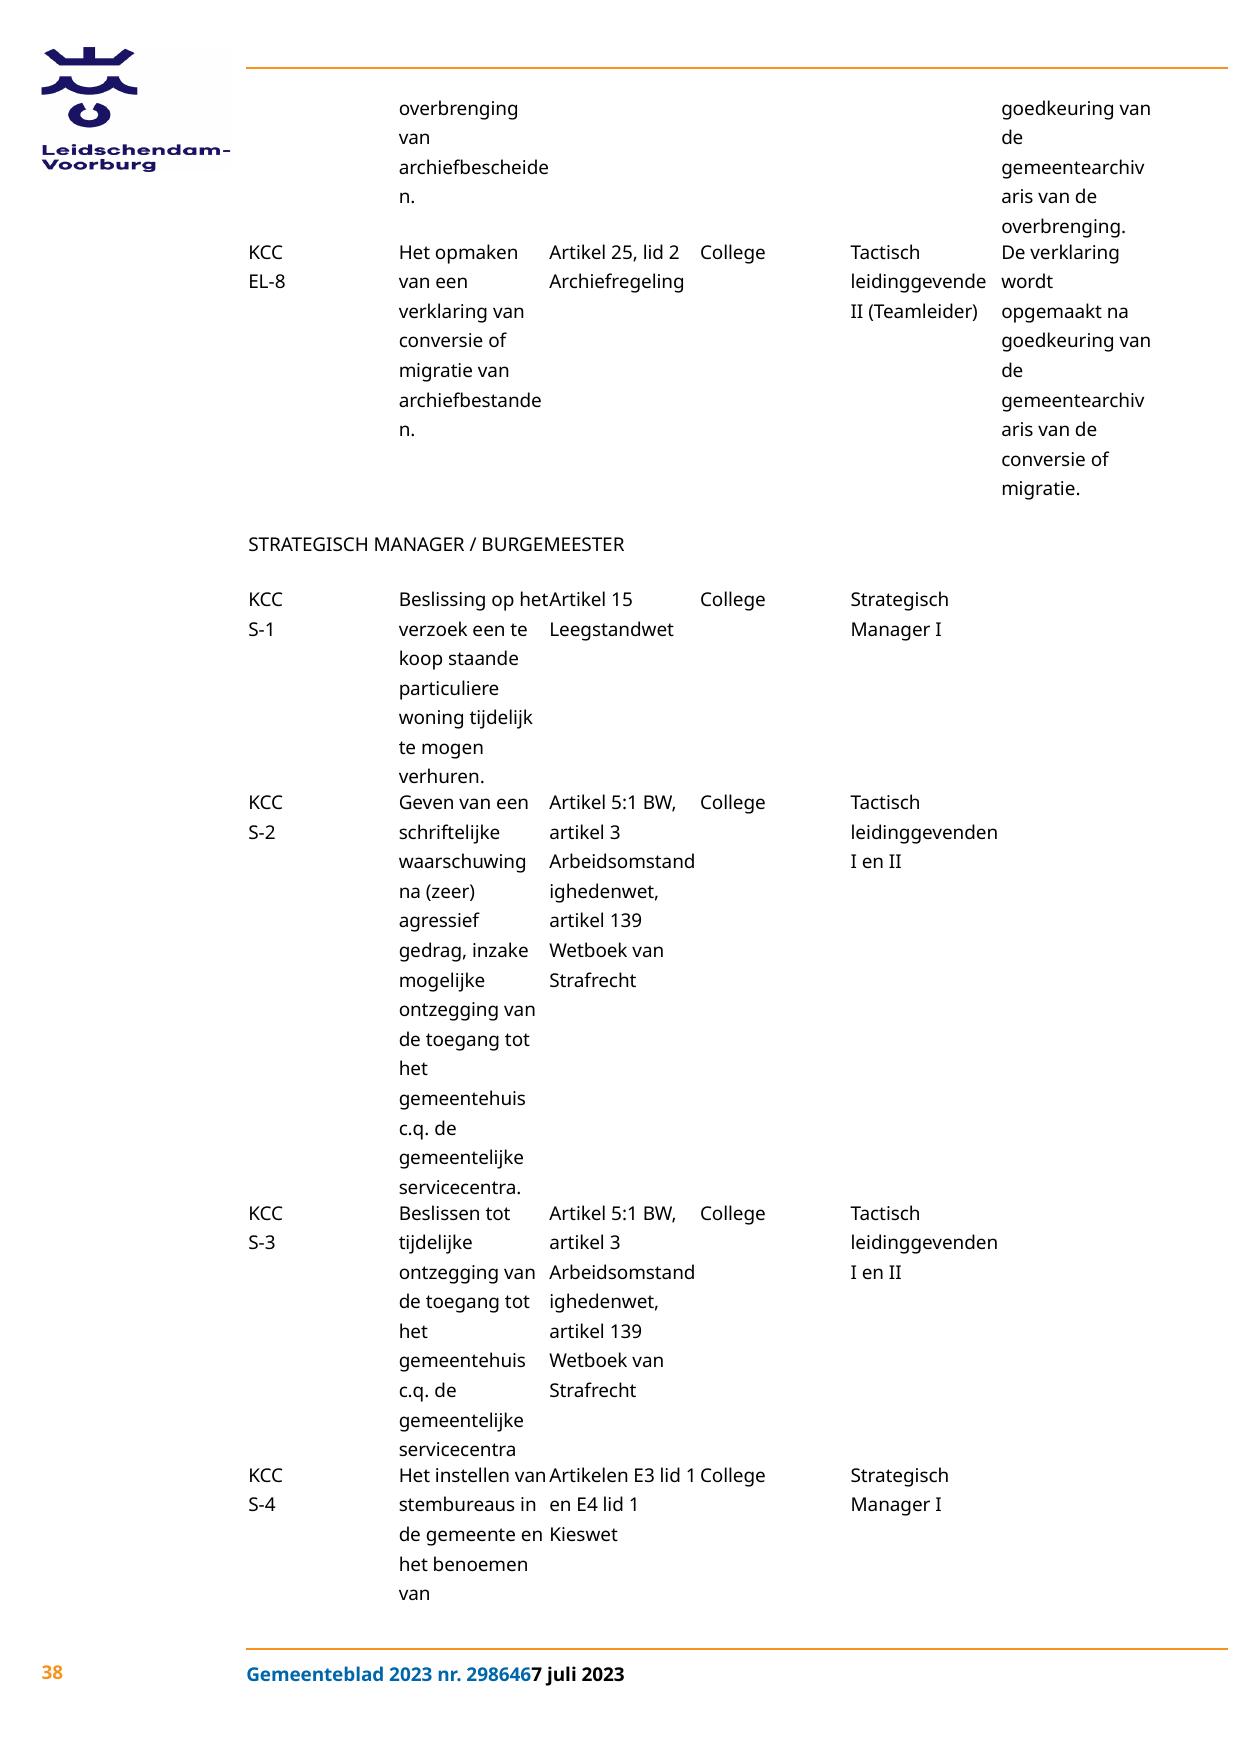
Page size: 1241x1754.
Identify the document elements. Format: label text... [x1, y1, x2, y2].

table_cell [1001, 586, 1152, 789]
table_cell [549, 95, 700, 239]
table_cell Artikel 5:1 BW, artikel 3 Arbeidsomstandighedenwet, artikel 139 Wetboek van Strafrecht [549, 1200, 700, 1462]
table_cell Tactisch leidinggevenden I en II [850, 1200, 1001, 1462]
table_cell Beslissen tot tijdelijke ontzegging van de toegang tot het gemeentehuis c.q. de gemeentelijke servicecentra [399, 1200, 549, 1462]
table_cell [1001, 1200, 1152, 1462]
table_cell Artikelen E3 lid 1 en E4 lid 1 Kieswet [549, 1462, 700, 1606]
table_cell [1001, 1462, 1152, 1606]
table_cell College [700, 586, 850, 789]
table_cell College [700, 789, 850, 1200]
table_cell [700, 95, 850, 239]
table_cell KCC S-2 [248, 789, 398, 1200]
table_cell KCC S-3 [248, 1200, 398, 1462]
table_cell Strategisch Manager I [850, 1462, 1001, 1606]
table_cell KCC EL-8 [248, 239, 398, 501]
table_cell College [700, 1462, 850, 1606]
table_cell [850, 95, 1001, 239]
table_cell [1001, 789, 1152, 1200]
table_cell Het instellen van stembureaus in de gemeente en het benoemen van [399, 1462, 549, 1606]
table_cell De verklaring wordt opgemaakt na goedkeuring van de gemeentearchivaris van de conversie of migratie. [1001, 239, 1152, 501]
table_cell Tactisch leidinggevenden I en II [850, 789, 1001, 1200]
table_cell College [700, 1200, 850, 1462]
picture [41, 47, 231, 172]
table_cell [248, 95, 398, 239]
table_cell Geven van een schriftelijke waarschuwing na (zeer) agressief gedrag, inzake mogelijke ontzegging van de toegang tot het gemeentehuis c.q. de gemeentelijke servicecentra. [399, 789, 549, 1200]
table_cell goedkeuring van de gemeentearchivaris van de overbrenging. [1001, 95, 1152, 239]
table_cell Artikel 15 Leegstandwet [549, 586, 700, 789]
table_cell KCC S-1 [248, 586, 398, 789]
table_cell STRATEGISCH MANAGER / BURGEMEESTER [248, 501, 1152, 586]
table_cell Strategisch Manager I [850, 586, 1001, 789]
table_cell Artikel 5:1 BW, artikel 3 Arbeidsomstandighedenwet, artikel 139 Wetboek van Strafrecht [549, 789, 700, 1200]
table_cell overbrenging van archiefbescheiden. [399, 95, 549, 239]
table_cell Tactisch leidinggevende II (Teamleider) [850, 239, 1001, 501]
table_cell Het opmaken van een verklaring van conversie of migratie van archiefbestanden. [399, 239, 549, 501]
table_cell Artikel 25, lid 2 Archiefregeling [549, 239, 700, 501]
table_cell College [700, 239, 850, 501]
table_cell KCC S-4 [248, 1462, 398, 1606]
table_cell Beslissing op het verzoek een te koop staande particuliere woning tijdelijk te mogen verhuren. [399, 586, 549, 789]
